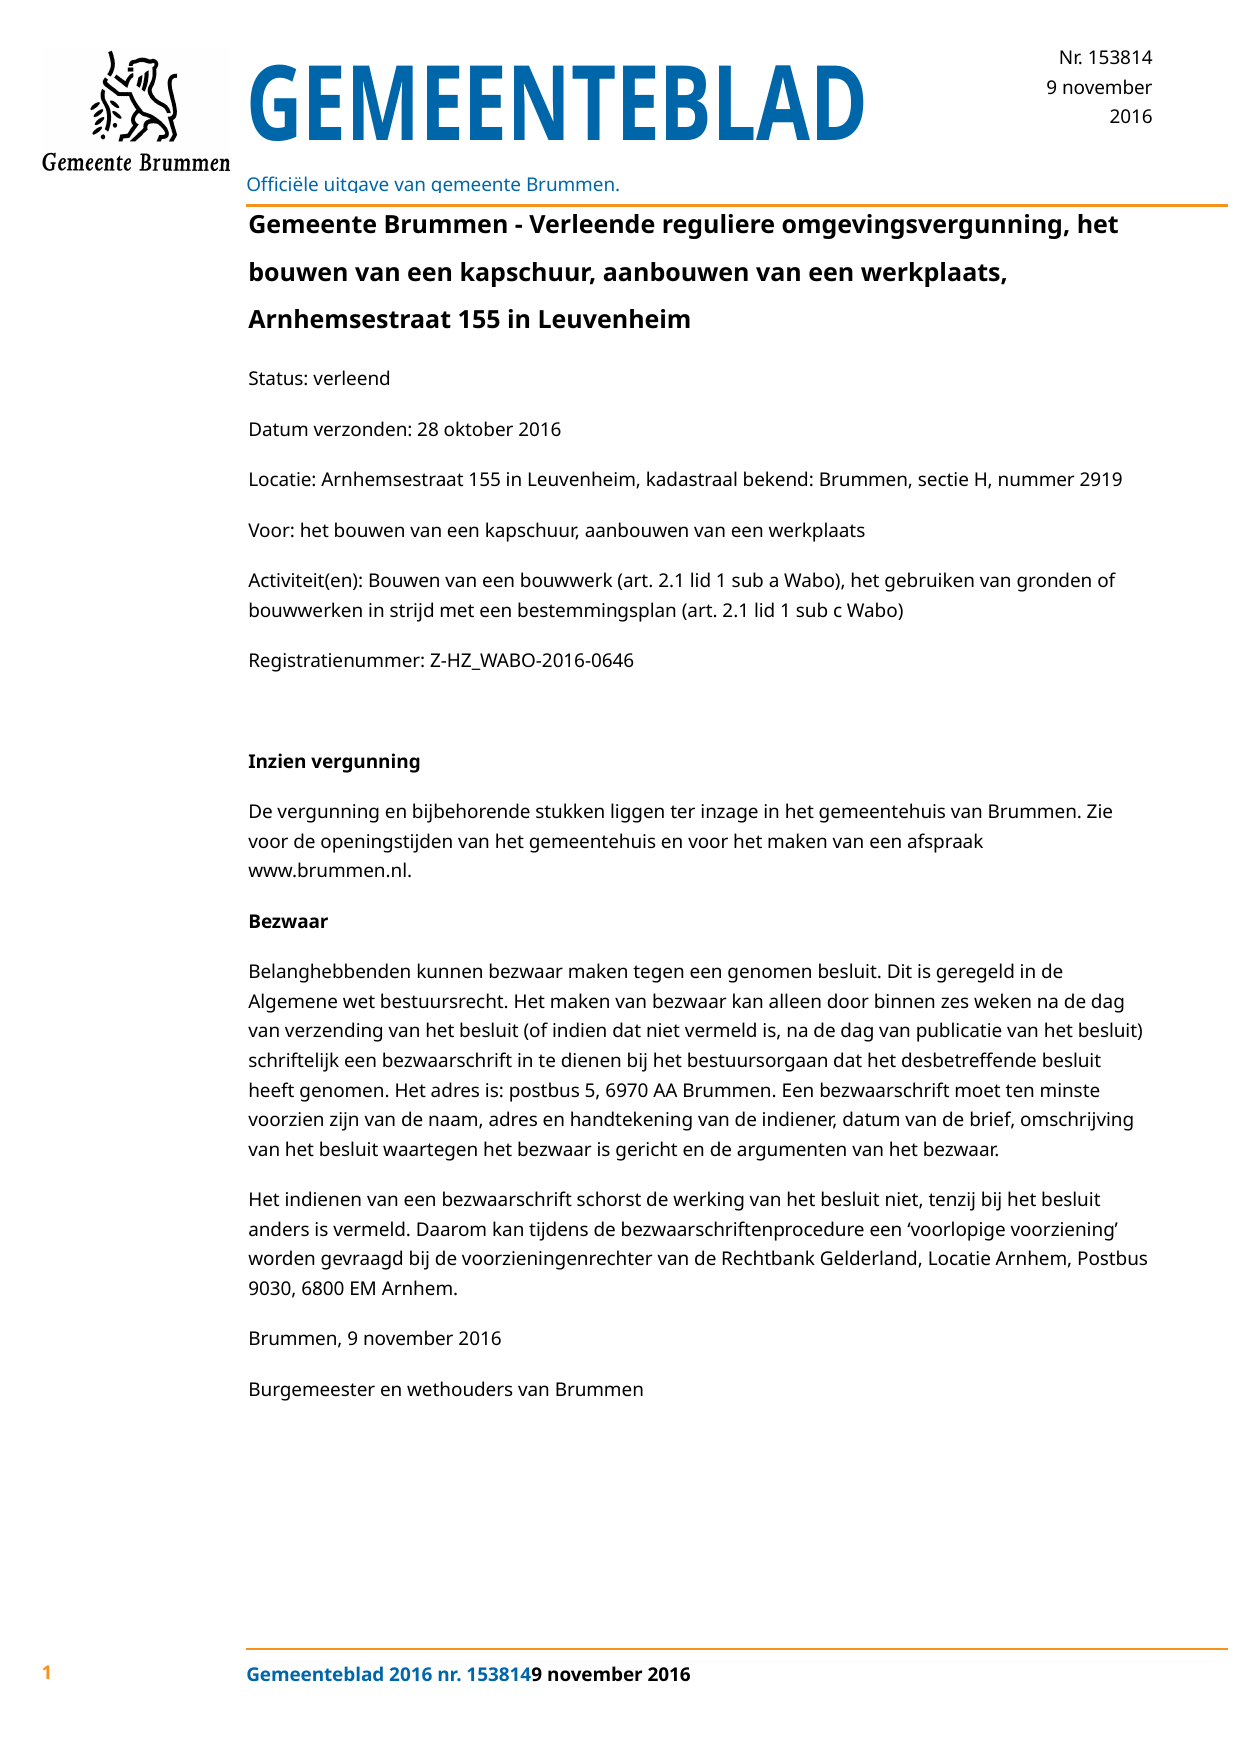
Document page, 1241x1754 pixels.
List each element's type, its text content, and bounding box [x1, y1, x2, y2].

text Voor: het bouwen van een kapschuur, aanbouwen van een werkplaats [248, 517, 1152, 542]
text Inzien vergunning [248, 748, 1152, 774]
text Locatie: Arnhemsestraat 155 in Leuvenheim, kadastraal bekend: Brummen, sectie H, nummer 2919 [248, 466, 1152, 492]
text Activiteit(en): Bouwen van een bouwwerk (art. 2.1 lid 1 sub a Wabo), het gebruiken van gronden of bouwwerken in strijd met een bestemmingsplan (art. 2.1 lid 1 sub c Wabo) [248, 567, 1152, 622]
text Gemeente Brummen - Verleende reguliere omgevingsvergunning, het bouwen van een kapschuur, aanbouwen van een werkplaats, Arnhemsestraat 155 in Leuvenheim [248, 207, 1152, 336]
text Bezwaar [248, 908, 1152, 934]
text Datum verzonden: 28 oktober 2016 [248, 416, 1152, 442]
text Status: verleend [248, 366, 1152, 391]
text Belanghebbenden kunnen bezwaar maken tegen een genomen besluit. Dit is geregeld in de Algemene wet bestuursrecht. Het maken van bezwaar kan alleen door binnen zes weken na de dag van verzending van het besluit (of indien dat niet vermeld is, na de dag van publicatie van het besluit) schriftelijk een bezwaarschrift in te dienen bij het bestuursorgaan dat het desbetreffende besluit heeft genomen. Het adres is: postbus 5, 6970 AA Brummen. Een bezwaarschrift moet ten minste voorzien zijn van de naam, adres en handtekening van de indiener, datum van de brief, omschrijving van het besluit waartegen het bezwaar is gericht en de argumenten van het bezwaar. [248, 958, 1152, 1162]
text Registratienummer: Z-HZ_WABO-2016-0646 [248, 647, 1152, 673]
text De vergunning en bijbehorende stukken liggen ter inzage in het gemeentehuis van Brummen. Zie voor de openingstijden van het gemeentehuis en voor het maken van een afspraak www.brummen.nl. [248, 798, 1152, 883]
text Het indienen van een bezwaarschrift schorst de werking van het besluit niet, tenzij bij het besluit anders is vermeld. Daarom kan tijdens de bezwaarschriftenprocedure een ‘voorlopige voorziening’ worden gevraagd bij de voorzieningenrechter van de Rechtbank Gelderland, Locatie Arnhem, Postbus 9030, 6800 EM Arnhem. [248, 1186, 1152, 1301]
text Burgemeester en wethouders van Brummen [248, 1376, 1152, 1402]
text Brummen, 9 november 2016 [248, 1326, 1152, 1351]
picture [41, 47, 231, 172]
